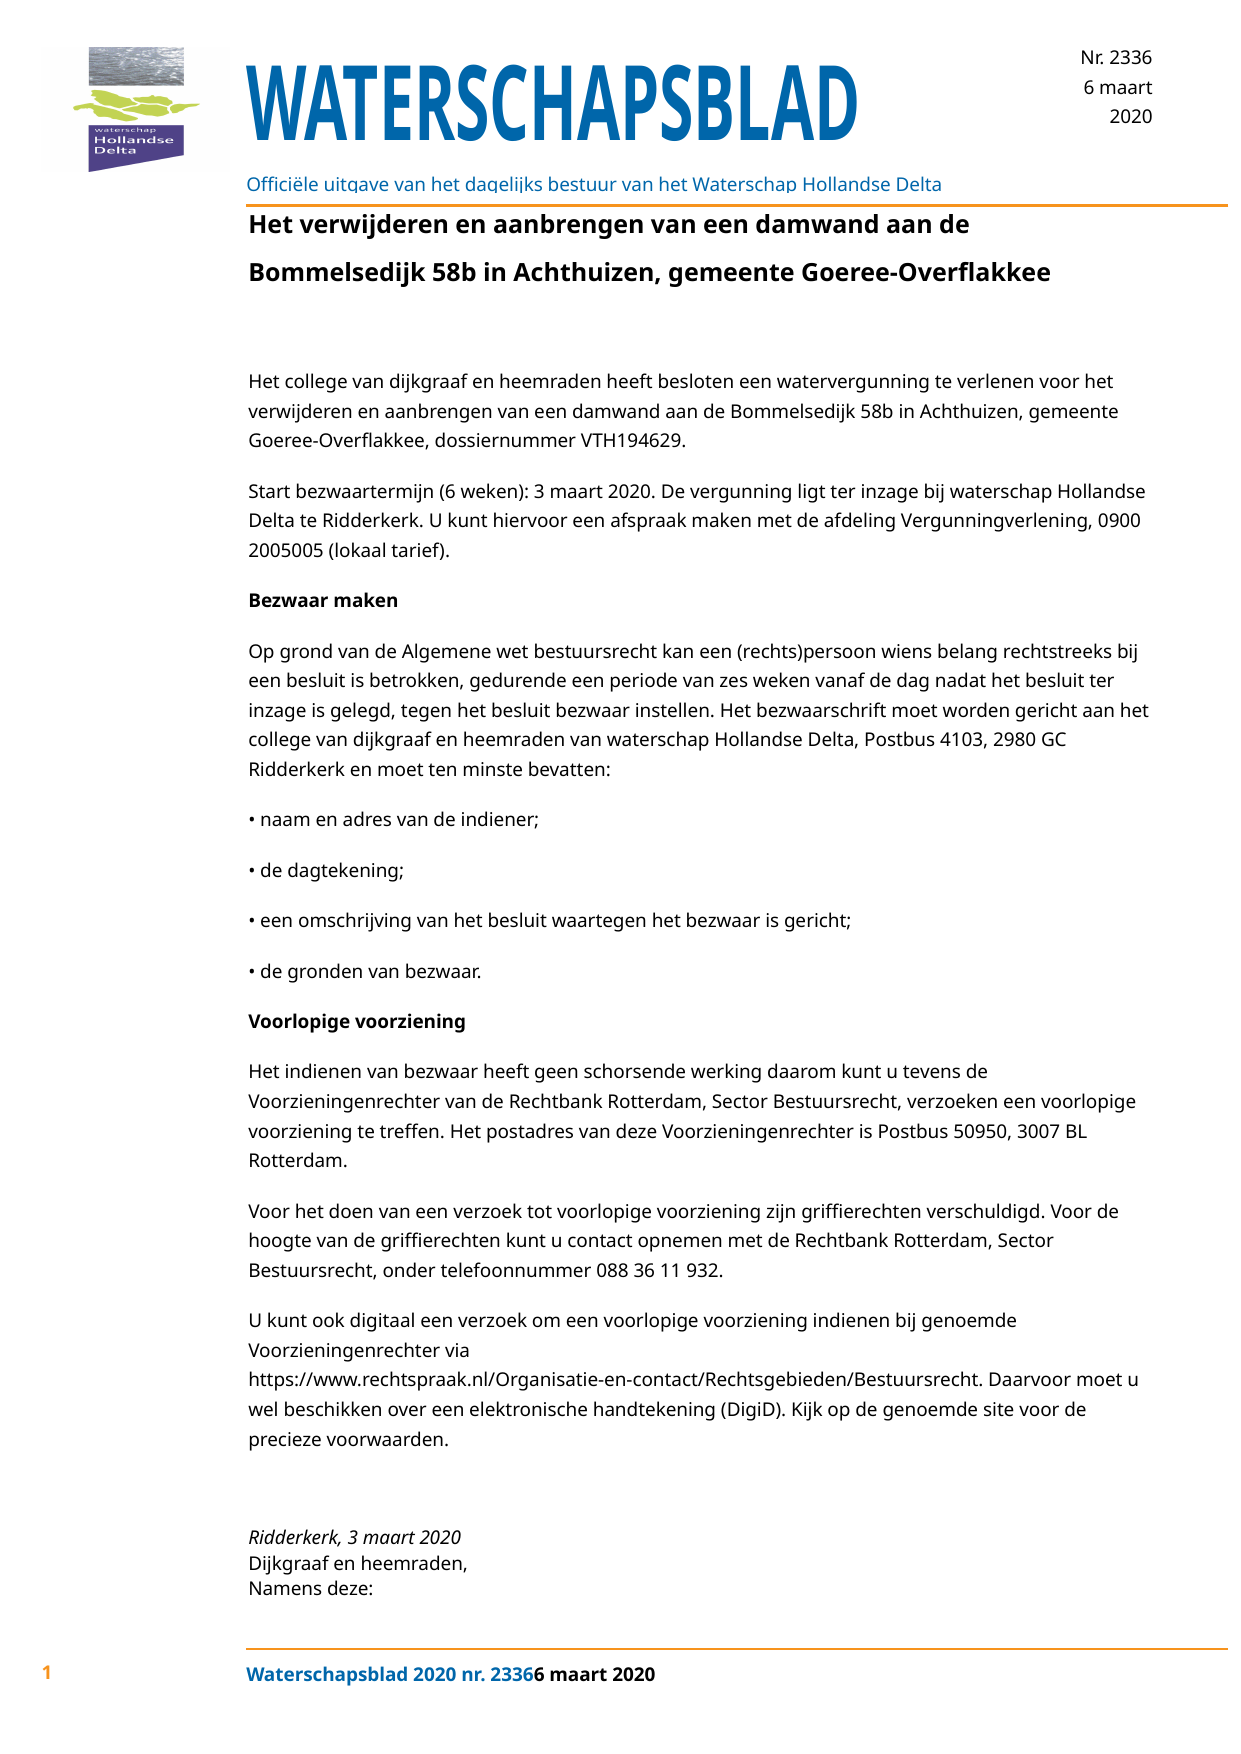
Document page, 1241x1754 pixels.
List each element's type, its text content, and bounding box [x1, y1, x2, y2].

text • de gronden van bezwaar. [248, 958, 1152, 984]
text Het verwijderen en aanbrengen van een damwand aan de Bommelsedijk 58b in Achthuizen, gemeente Goeree-Overflakkee [248, 207, 1152, 288]
text U kunt ook digitaal een verzoek om een voorlopige voorziening indienen bij genoemde Voorzieningenrechter via https://www.rechtspraak.nl/Organisatie-en-contact/Rechtsgebieden/Bestuursrecht. Daarvoor moet u wel beschikken over een elektronische handtekening (DigiD). Kijk op de genoemde site voor de precieze voorwaarden. [248, 1307, 1152, 1452]
text Voor het doen van een verzoek tot voorlopige voorziening zijn griffierechten verschuldigd. Voor de hoogte van de griffierechten kunt u contact opnemen met de Rechtbank Rotterdam, Sector Bestuursrecht, onder telefoonnummer 088 36 11 932. [248, 1198, 1152, 1283]
text Dijkgraaf en heemraden, [248, 1550, 1152, 1576]
picture [41, 47, 231, 172]
text Het college van dijkgraaf en heemraden heeft besloten een watervergunning te verlenen voor het verwijderen en aanbrengen van een damwand aan de Bommelsedijk 58b in Achthuizen, gemeente Goeree-Overflakkee, dossiernummer VTH194629. [248, 368, 1152, 453]
text Namens deze: [248, 1576, 1152, 1601]
text Start bezwaartermijn (6 weken): 3 maart 2020. De vergunning ligt ter inzage bij waterschap Hollandse Delta te Ridderkerk. U kunt hiervoor een afspraak maken met de afdeling Vergunningverlening, 0900 2005005 (lokaal tarief). [248, 478, 1152, 563]
text Voorlopige voorziening [248, 1008, 1152, 1034]
text • een omschrijving van het besluit waartegen het bezwaar is gericht; [248, 907, 1152, 933]
text Bezwaar maken [248, 587, 1152, 613]
text • de dagtekening; [248, 857, 1152, 883]
text Het indienen van bezwaar heeft geen schorsende werking daarom kunt u tevens de Voorzieningenrechter van de Rechtbank Rotterdam, Sector Bestuursrecht, verzoeken een voorlopige voorziening te treffen. Het postadres van deze Voorzieningenrechter is Postbus 50950, 3007 BL Rotterdam. [248, 1059, 1152, 1173]
text Ridderkerk, 3 maart 2020 [248, 1524, 1152, 1550]
text • naam en adres van de indiener; [248, 807, 1152, 832]
text Op grond van de Algemene wet bestuursrecht kan een (rechts)persoon wiens belang rechtstreeks bij een besluit is betrokken, gedurende een periode van zes weken vanaf de dag nadat het besluit ter inzage is gelegd, tegen het besluit bezwaar instellen. Het bezwaarschrift moet worden gericht aan het college van dijkgraaf en heemraden van waterschap Hollandse Delta, Postbus 4103, 2980 GC Ridderkerk en moet ten minste bevatten: [248, 638, 1152, 782]
